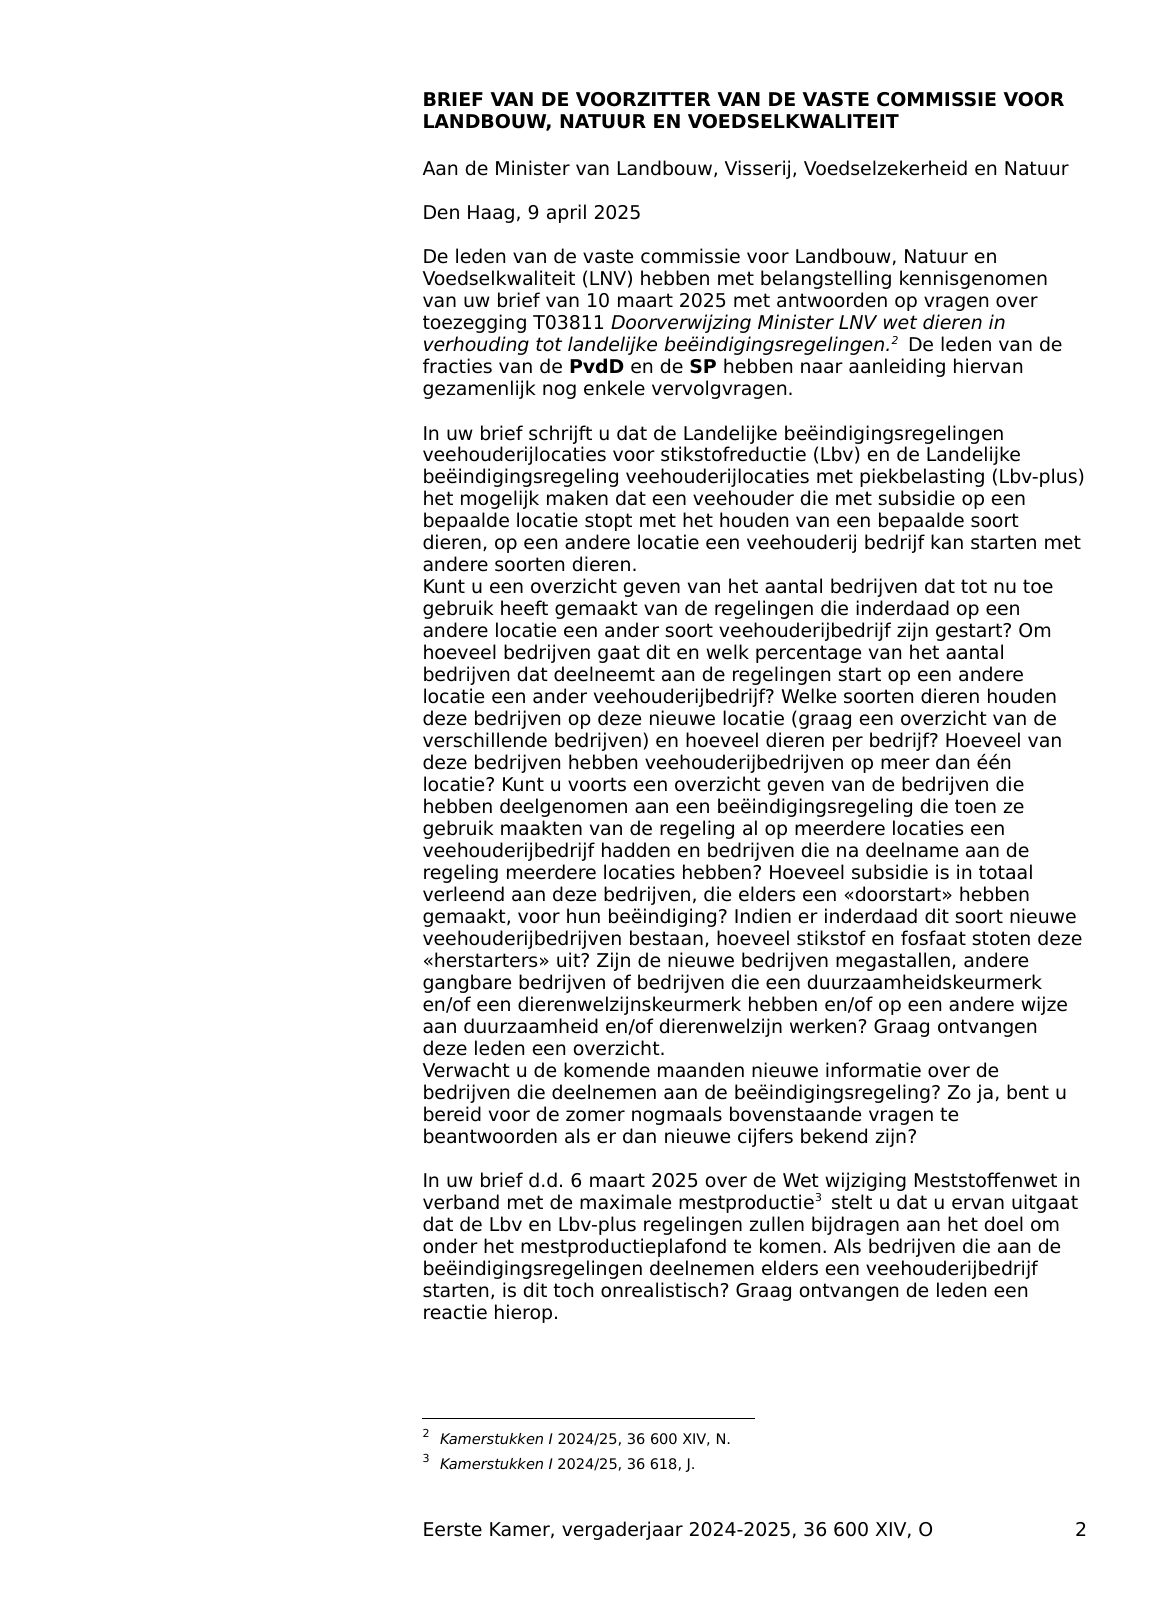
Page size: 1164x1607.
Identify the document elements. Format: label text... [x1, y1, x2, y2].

text Kunt u een overzicht geven van het aantal bedrijven dat tot nu toe gebruik heeft gemaakt van de regelingen die inderdaad op een andere locatie een ander soort veehouderijbedrijf zijn gestart? Om hoeveel bedrijven gaat dit en welk percentage van het aantal bedrijven dat deelneemt aan de regelingen start op een andere locatie een ander veehouderijbedrijf? Welke soorten dieren houden deze bedrijven op deze nieuwe locatie (graag een overzicht van de verschillende bedrijven) en hoeveel dieren per bedrijf? Hoeveel van deze bedrijven hebben veehouderijbedrijven op meer dan één locatie? Kunt u voorts een overzicht geven van de bedrijven die hebben deelgenomen aan een beëindigingsregeling die toen ze gebruik maakten van de regeling al op meerdere locaties een veehouderijbedrijf hadden en bedrijven die na deelname aan de regeling meerdere locaties hebben? Hoeveel subsidie is in totaal verleend aan deze bedrijven, die elders een «doorstart» hebben gemaakt, voor hun beëindiging? Indien er inderdaad dit soort nieuwe veehouderijbedrijven bestaan, hoeveel stikstof en fosfaat stoten deze «herstarters» uit? Zijn de nieuwe bedrijven megastallen, andere gangbare bedrijven of bedrijven die een duurzaamheidskeurmerk en/of een dierenwelzijnskeurmerk hebben en/of op een andere wijze aan duurzaamheid en/of dierenwelzijn werken? Graag ontvangen deze leden een overzicht. [422, 576, 1087, 1060]
text Kamerstukken I 2024/25, 36 600 XIV, N. [422, 1427, 1087, 1449]
subtitle BRIEF VAN DE VOORZITTER VAN DE VASTE COMMISSIE VOOR LANDBOUW, NATUUR EN VOEDSELKWALITEIT [422, 89, 1087, 133]
text Verwacht u de komende maanden nieuwe informatie over de bedrijven die deelnemen aan de beëindigingsregeling? Zo ja, bent u bereid voor de zomer nogmaals bovenstaande vragen te beantwoorden als er dan nieuwe cijfers bekend zijn? [422, 1060, 1087, 1148]
text Den Haag, 9 april 2025 [422, 202, 1087, 224]
text De leden van de vaste commissie voor Landbouw, Natuur en Voedselkwaliteit (LNV) hebben met belangstelling kennisgenomen van uw brief van 10 maart 2025 met antwoorden op vragen over toezegging T03811 Doorverwijzing Minister LNV wet dieren in verhouding tot landelijke beëindigingsregelingen. De leden van de fracties van de PvdD en de SP hebben naar aanleiding hiervan gezamenlijk nog enkele vervolgvragen. [422, 246, 1087, 400]
text Kamerstukken I 2024/25, 36 618, J. [422, 1452, 1087, 1474]
text Aan de Minister van Landbouw, Visserij, Voedselzekerheid en Natuur [422, 158, 1087, 180]
text In uw brief schrijft u dat de Landelijke beëindigingsregelingen veehouderijlocaties voor stikstofreductie (Lbv) en de Landelijke beëindigingsregeling veehouderijlocaties met piekbelasting (Lbv-plus) het mogelijk maken dat een veehouder die met subsidie op een bepaalde locatie stopt met het houden van een bepaalde soort dieren, op een andere locatie een veehouderij bedrijf kan starten met andere soorten dieren. [422, 422, 1087, 576]
text In uw brief d.d. 6 maart 2025 over de Wet wijziging Meststoffenwet in verband met de maximale mestproductie stelt u dat u ervan uitgaat dat de Lbv en Lbv-plus regelingen zullen bijdragen aan het doel om onder het mestproductieplafond te komen. Als bedrijven die aan de beëindigingsregelingen deelnemen elders een veehouderijbedrijf starten, is dit toch onrealistisch? Graag ontvangen de leden een reactie hierop. [422, 1170, 1087, 1324]
